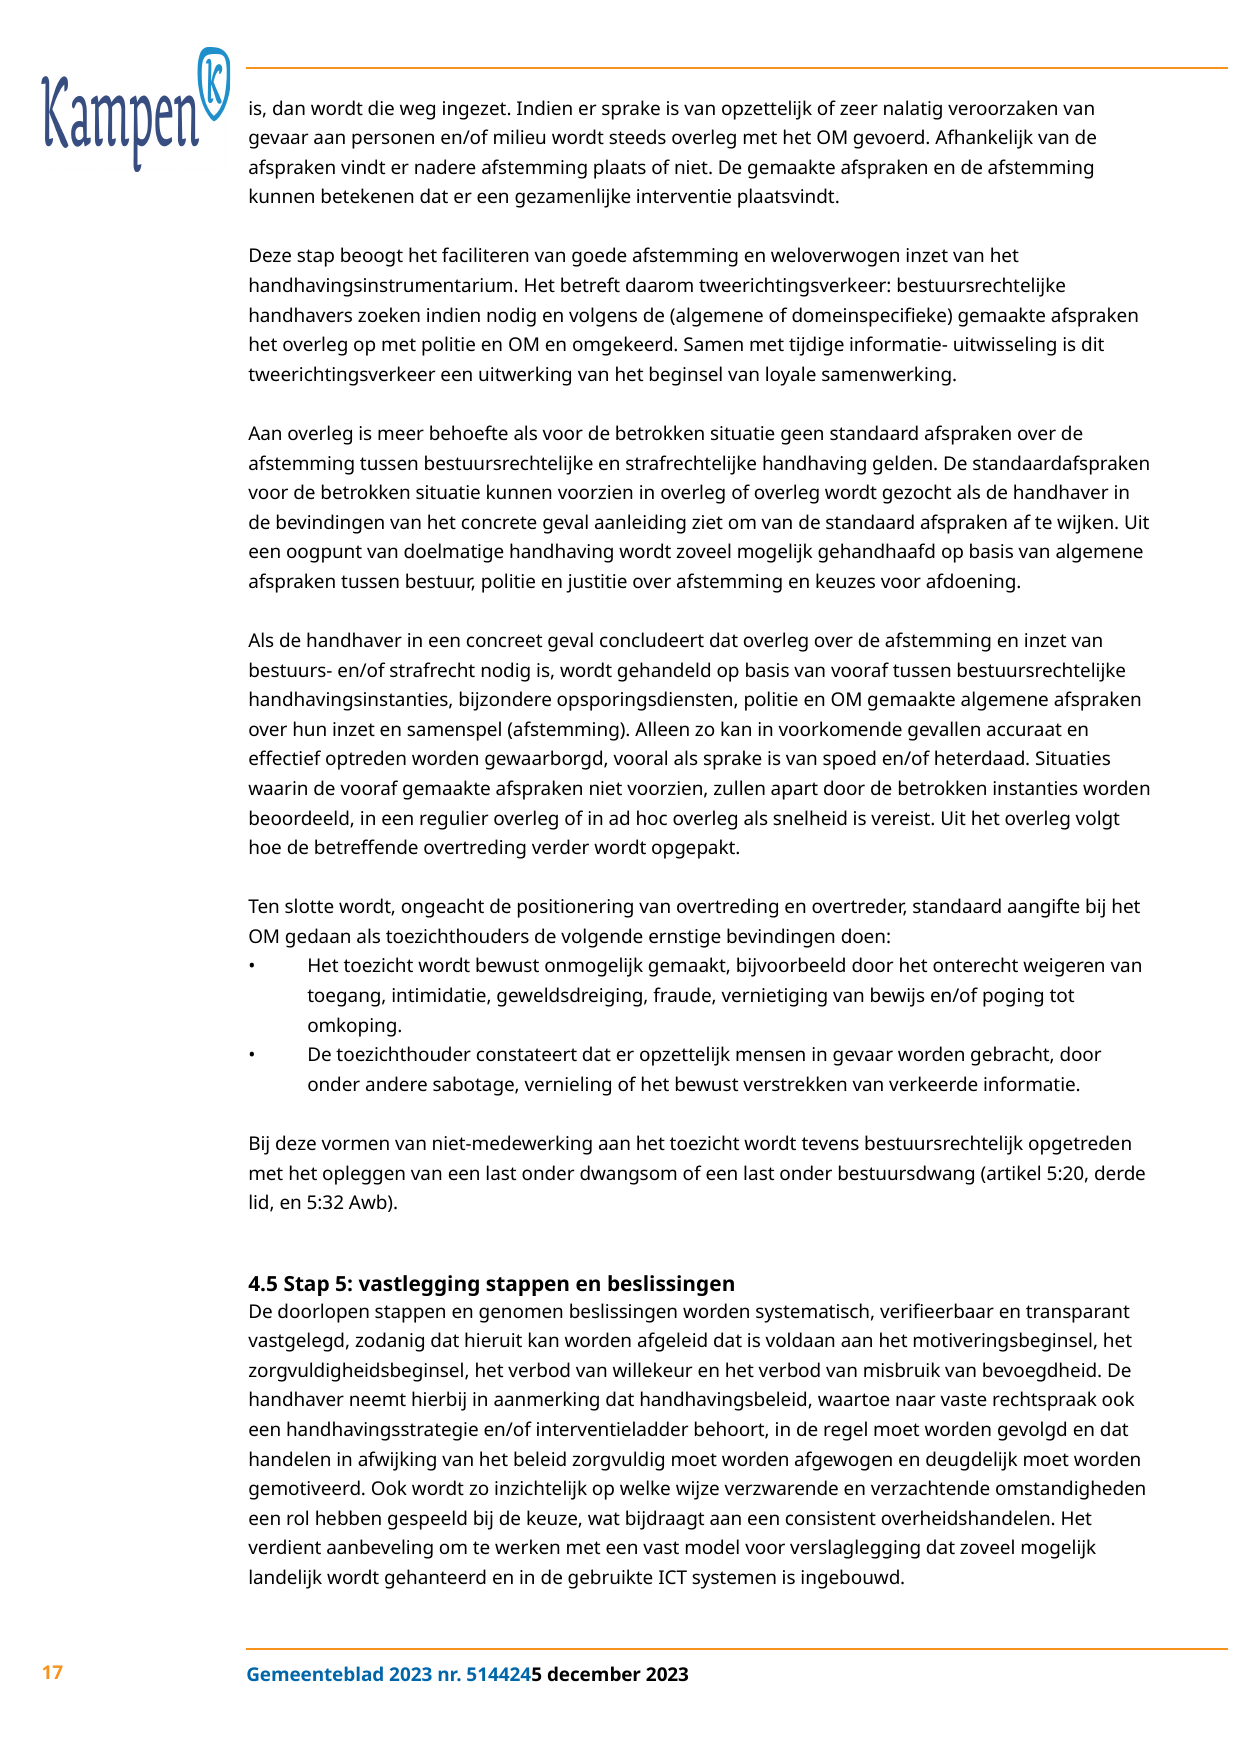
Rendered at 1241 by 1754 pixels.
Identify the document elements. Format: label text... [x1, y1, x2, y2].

text Aan overleg is meer behoefte als voor de betrokken situatie geen standaard afspraken over de afstemming tussen bestuursrechtelijke en strafrechtelijke handhaving gelden. De standaardafspraken voor de betrokken situatie kunnen voorzien in overleg of overleg wordt gezocht als de handhaver in de bevindingen van het concrete geval aanleiding ziet om van de standaard afspraken af te wijken. Uit een oogpunt van doelmatige handhaving wordt zoveel mogelijk gehandhaafd op basis van algemene afspraken tussen bestuur, politie en justitie over afstemming en keuzes voor afdoening. [248, 420, 1152, 594]
text Als de handhaver in een concreet geval concludeert dat overleg over de afstemming en inzet van bestuurs- en/of strafrecht nodig is, wordt gehandeld op basis van vooraf tussen bestuursrechtelijke handhavingsinstanties, bijzondere opsporingsdiensten, politie en OM gemaakte algemene afspraken over hun inzet en samenspel (afstemming). Alleen zo kan in voorkomende gevallen accuraat en effectief optreden worden gewaarborgd, vooral als sprake is van spoed en/of heterdaad. Situaties waarin de vooraf gemaakte afspraken niet voorzien, zullen apart door de betrokken instanties worden beoordeeld, in een regulier overleg of in ad hoc overleg als snelheid is vereist. Uit het overleg volgt hoe de betreffende overtreding verder wordt opgepakt. [248, 627, 1152, 860]
list De toezichthouder constateert dat er opzettelijk mensen in gevaar worden gebracht, door onder andere sabotage, vernieling of het bewust verstrekken van verkeerde informatie. [248, 1041, 1152, 1097]
picture [41, 47, 231, 172]
list Het toezicht wordt bewust onmogelijk gemaakt, bijvoorbeeld door het onterecht weigeren van toegang, intimidatie, geweldsdreiging, fraude, vernietiging van bewijs en/of poging tot omkoping. [248, 953, 1152, 1038]
text Bij deze vormen van niet-medewerking aan het toezicht wordt tevens bestuursrechtelijk opgetreden met het opleggen van een last onder dwangsom of een last onder bestuursdwang (artikel 5:20, derde lid, en 5:32 Awb). [248, 1130, 1152, 1215]
text De doorlopen stappen en genomen beslissingen worden systematisch, verifieerbaar en transparant vastgelegd, zodanig dat hieruit kan worden afgeleid dat is voldaan aan het motiveringsbeginsel, het zorgvuldigheidsbeginsel, het verbod van willekeur en het verbod van misbruik van bevoegdheid. De handhaver neemt hierbij in aanmerking dat handhavingsbeleid, waartoe naar vaste rechtspraak ook een handhavingsstrategie en/of interventieladder behoort, in de regel moet worden gevolgd en dat handelen in afwijking van het beleid zorgvuldig moet worden afgewogen en deugdelijk moet worden gemotiveerd. Ook wordt zo inzichtelijk op welke wijze verzwarende en verzachtende omstandigheden een rol hebben gespeeld bij de keuze, wat bijdraagt aan een consistent overheidshandelen. Het verdient aanbeveling om te werken met een vast model voor verslaglegging dat zoveel mogelijk landelijk wordt gehanteerd en in de gebruikte ICT systemen is ingebouwd. [248, 1298, 1152, 1590]
text is, dan wordt die weg ingezet. Indien er sprake is van opzettelijk of zeer nalatig veroorzaken van gevaar aan personen en/of milieu wordt steeds overleg met het OM gevoerd. Afhankelijk van de afspraken vindt er nadere afstemming plaats of niet. De gemaakte afspraken en de afstemming kunnen betekenen dat er een gezamenlijke interventie plaatsvindt. [248, 95, 1152, 209]
text 4.5 Stap 5: vastlegging stappen en beslissingen [248, 1269, 1152, 1298]
text Deze stap beoogt het faciliteren van goede afstemming en weloverwogen inzet van het handhavingsinstrumentarium. Het betreft daarom tweerichtingsverkeer: bestuursrechtelijke handhavers zoeken indien nodig en volgens de (algemene of domeinspecifieke) gemaakte afspraken het overleg op met politie en OM en omgekeerd. Samen met tijdige informatie- uitwisseling is dit tweerichtingsverkeer een uitwerking van het beginsel van loyale samenwerking. [248, 243, 1152, 387]
text Ten slotte wordt, ongeacht de positionering van overtreding en overtreder, standaard aangifte bij het OM gedaan als toezichthouders de volgende ernstige bevindingen doen: [248, 893, 1152, 949]
